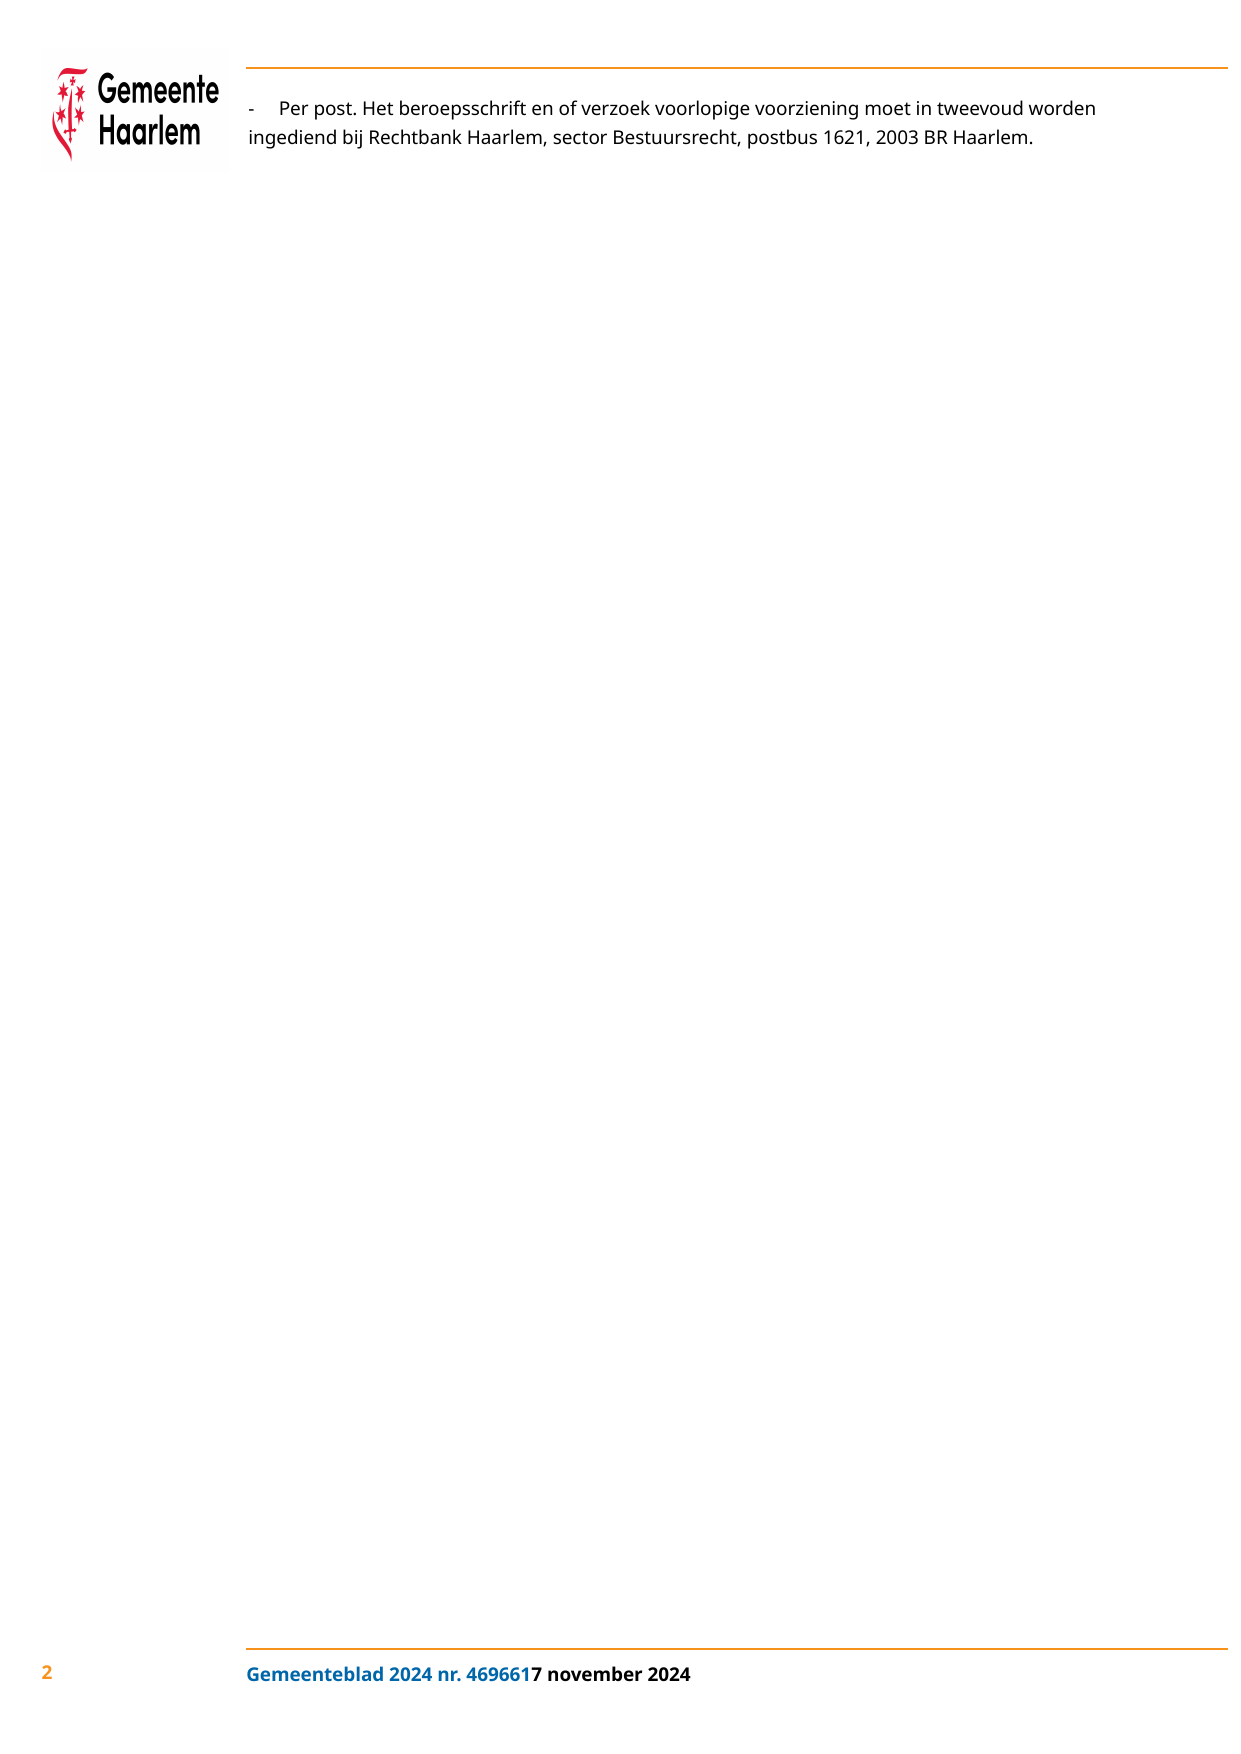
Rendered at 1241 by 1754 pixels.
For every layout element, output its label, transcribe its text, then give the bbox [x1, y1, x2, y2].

picture [41, 47, 231, 172]
text - Per post. Het beroepsschrift en of verzoek voorlopige voorziening moet in tweevoud worden ingediend bij Rechtbank Haarlem, sector Bestuursrecht, postbus 1621, 2003 BR Haarlem. [248, 95, 1152, 150]
